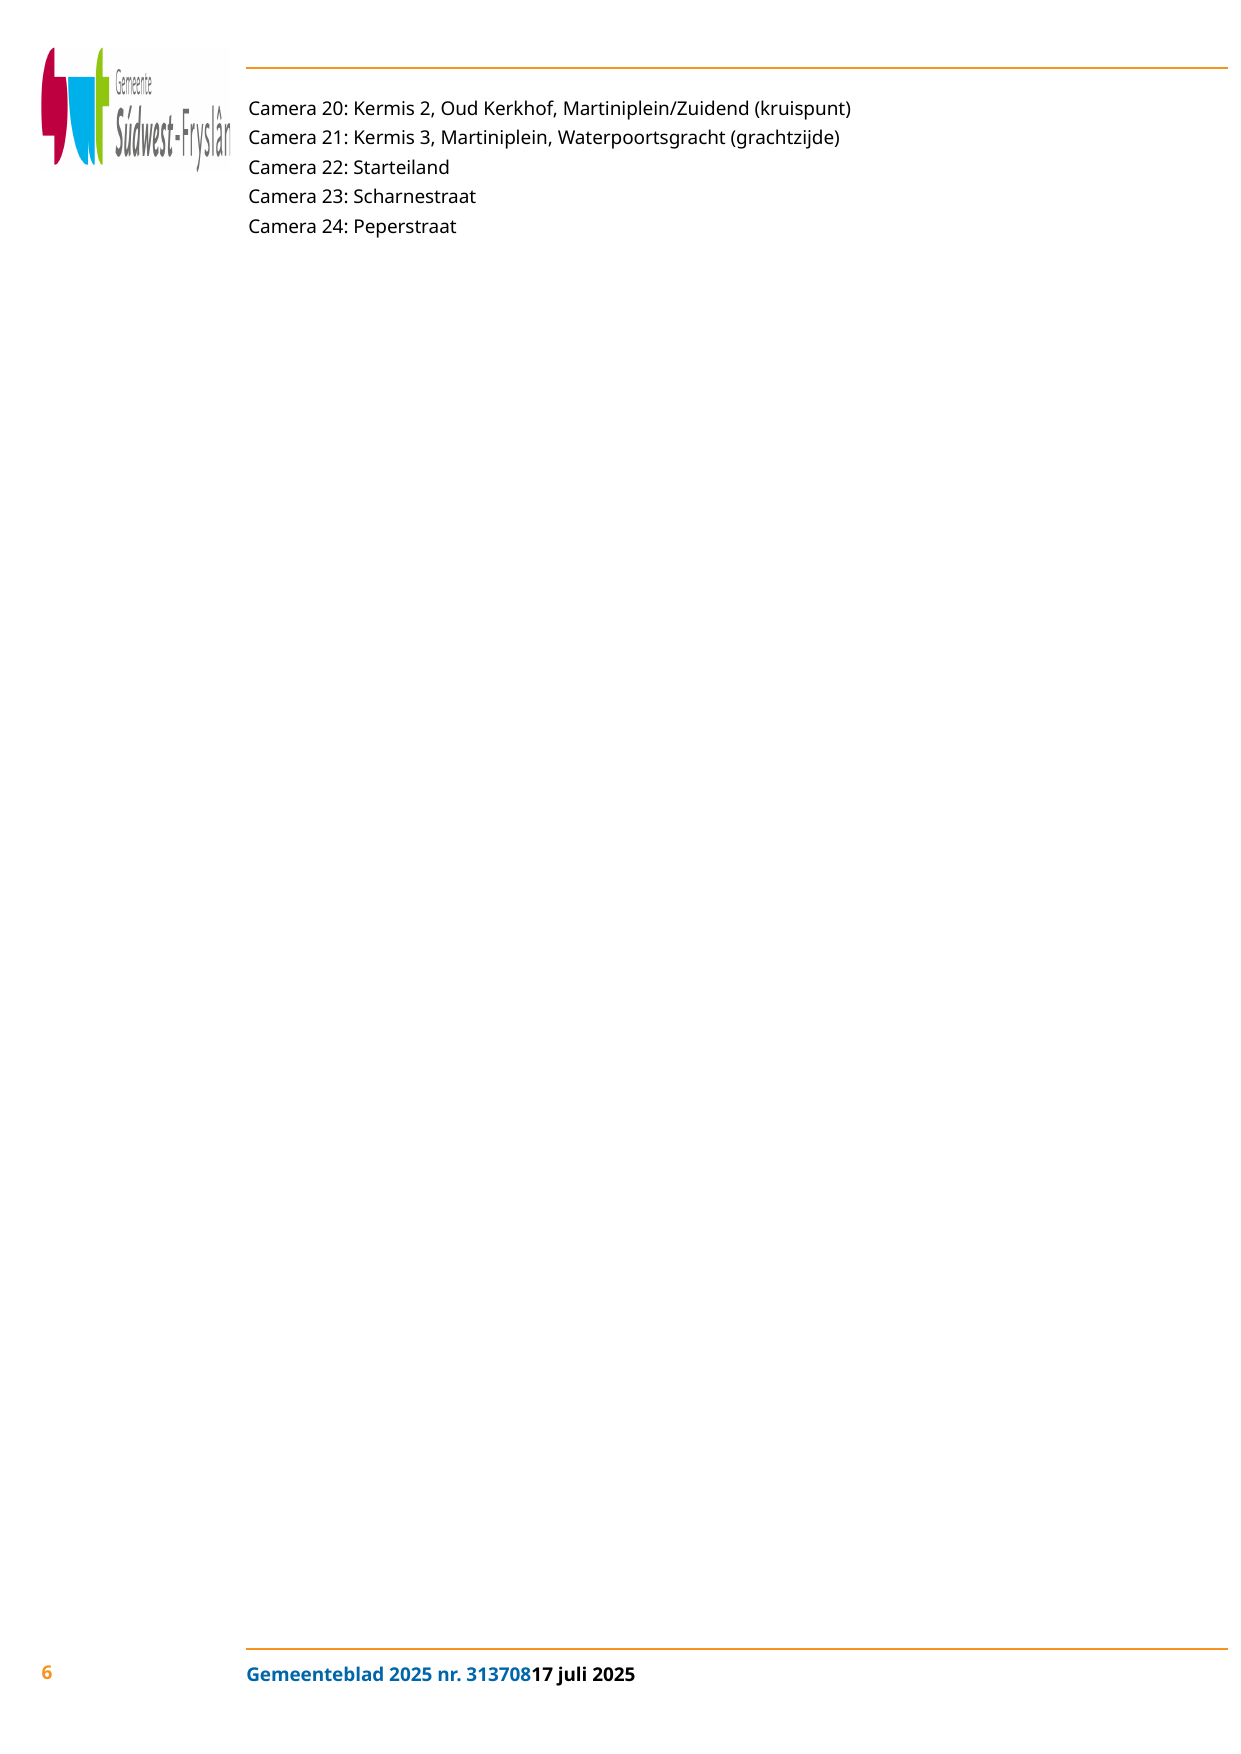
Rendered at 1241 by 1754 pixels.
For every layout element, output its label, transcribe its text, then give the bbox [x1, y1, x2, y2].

text Camera 23: Scharnestraat [248, 183, 1152, 209]
text Camera 24: Peperstraat [248, 213, 1152, 239]
text Camera 21: Kermis 3, Martiniplein, Waterpoortsgracht (grachtzijde) [248, 124, 1152, 150]
text Camera 20: Kermis 2, Oud Kerkhof, Martiniplein/Zuidend (kruispunt) [248, 95, 1152, 121]
text Camera 22: Starteiland [248, 154, 1152, 180]
picture [41, 47, 231, 172]
